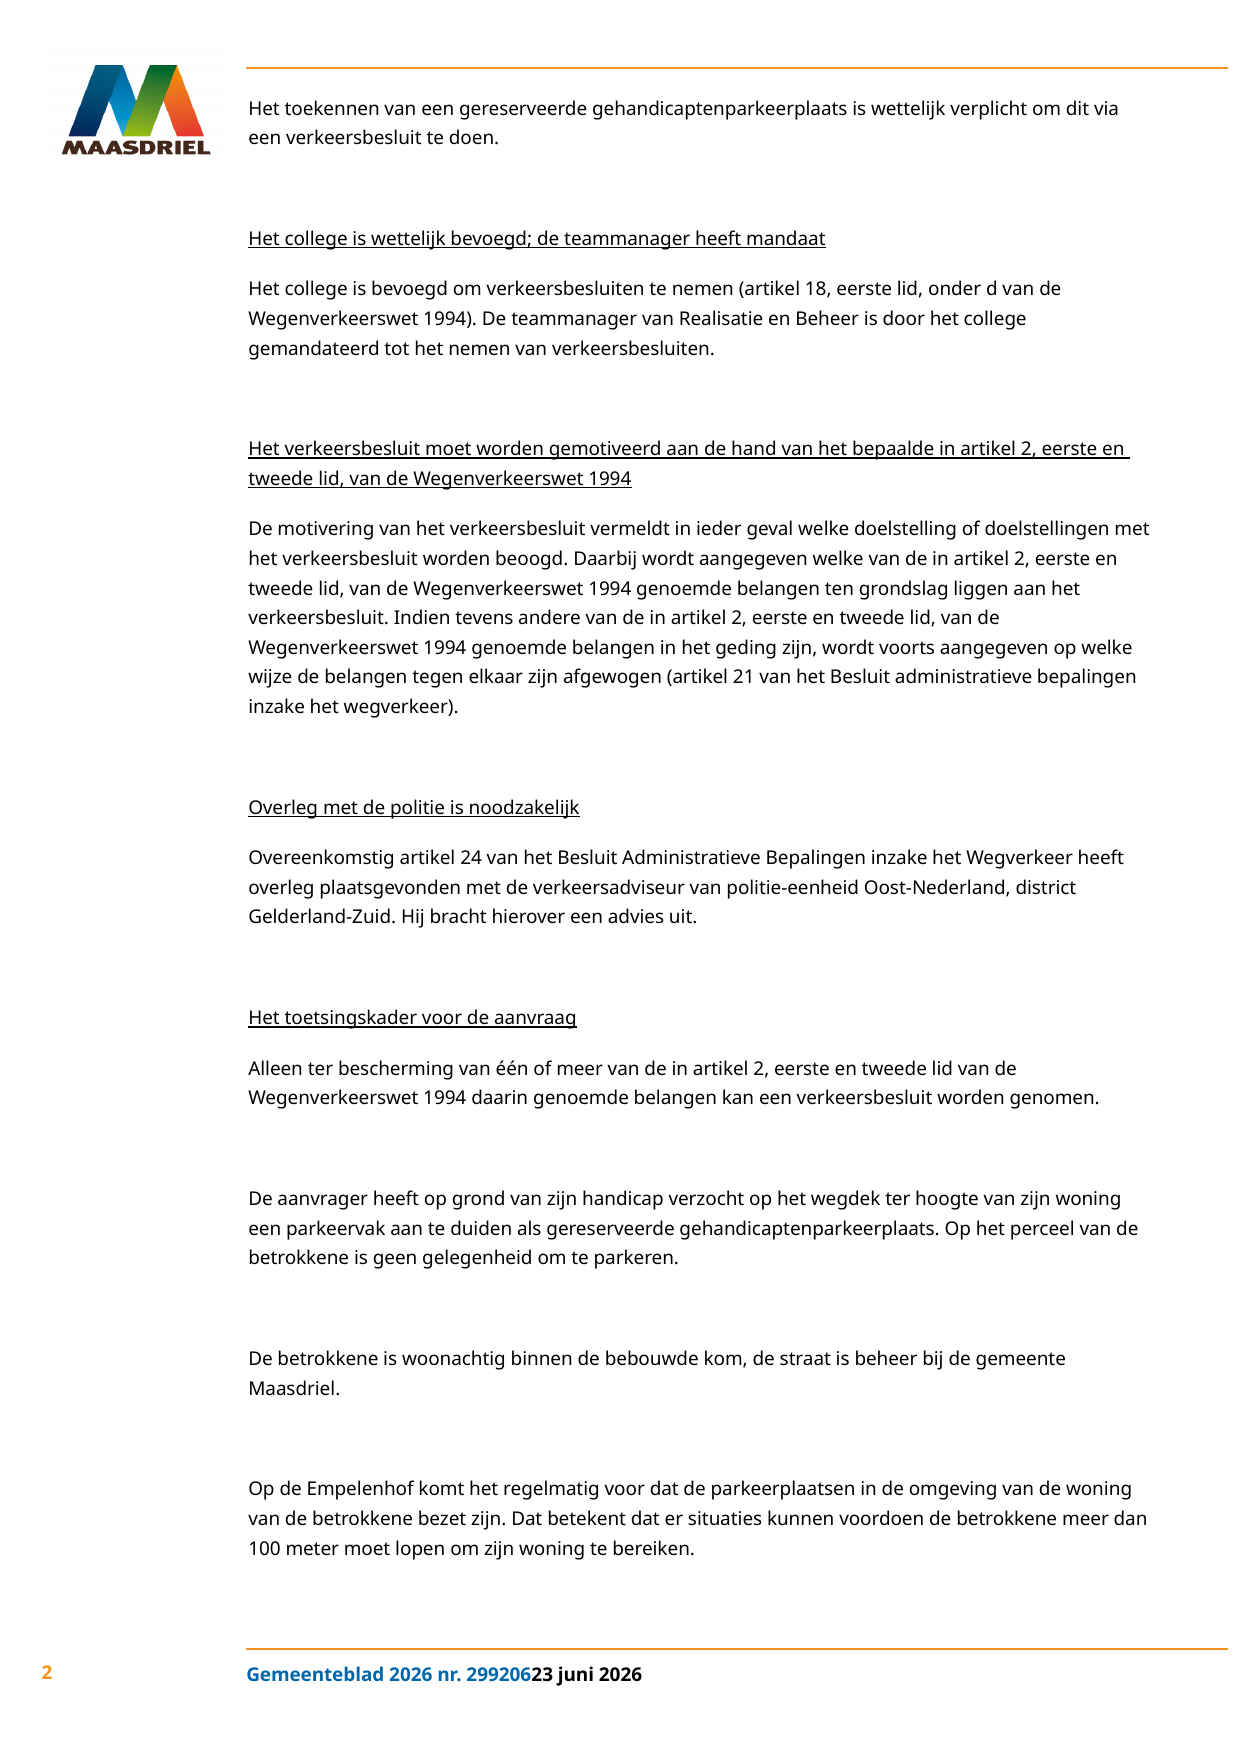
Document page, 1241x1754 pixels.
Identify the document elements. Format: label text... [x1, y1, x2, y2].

picture [41, 47, 231, 172]
text De aanvrager heeft op grond van zijn handicap verzocht op het wegdek ter hoogte van zijn woning een parkeervak aan te duiden als gereserveerde gehandicaptenparkeerplaats. Op het perceel van de betrokkene is geen gelegenheid om te parkeren. [248, 1185, 1152, 1270]
text Het verkeersbesluit moet worden gemotiveerd aan de hand van het bepaalde in artikel 2, eerste en tweede lid, van de Wegenverkeerswet 1994 [248, 436, 1152, 491]
text Op de Empelenhof komt het regelmatig voor dat de parkeerplaatsen in de omgeving van de woning van de betrokkene bezet zijn. Dat betekent dat er situaties kunnen voordoen de betrokkene meer dan 100 meter moet lopen om zijn woning te bereiken. [248, 1476, 1152, 1561]
text Overeenkomstig artikel 24 van het Besluit Administratieve Bepalingen inzake het Wegverkeer heeft overleg plaatsgevonden met de verkeersadviseur van politie-eenheid Oost-Nederland, district Gelderland-Zuid. Hij bracht hierover een advies uit. [248, 844, 1152, 929]
text De betrokkene is woonachtig binnen de bebouwde kom, de straat is beheer bij de gemeente Maasdriel. [248, 1345, 1152, 1401]
text De motivering van het verkeersbesluit vermeldt in ieder geval welke doelstelling of doelstellingen met het verkeersbesluit worden beoogd. Daarbij wordt aangegeven welke van de in artikel 2, eerste en tweede lid, van de Wegenverkeerswet 1994 genoemde belangen ten grondslag liggen aan het verkeersbesluit. Indien tevens andere van de in artikel 2, eerste en tweede lid, van de Wegenverkeerswet 1994 genoemde belangen in het geding zijn, wordt voorts aangegeven op welke wijze de belangen tegen elkaar zijn afgewogen (artikel 21 van het Besluit administratieve bepalingen inzake het wegverkeer). [248, 516, 1152, 719]
text Overleg met de politie is noodzakelijk [248, 794, 1152, 820]
text Het college is wettelijk bevoegd; de teammanager heeft mandaat [248, 225, 1152, 251]
text Het toetsingskader voor de aanvraag [248, 1004, 1152, 1030]
text Het college is bevoegd om verkeersbesluiten te nemen (artikel 18, eerste lid, onder d van de Wegenverkeerswet 1994). De teammanager van Realisatie en Beheer is door het college gemandateerd tot het nemen van verkeersbesluiten. [248, 276, 1152, 361]
text Alleen ter bescherming van één of meer van de in artikel 2, eerste en tweede lid van de Wegenverkeerswet 1994 daarin genoemde belangen kan een verkeersbesluit worden genomen. [248, 1055, 1152, 1110]
text Het toekennen van een gereserveerde gehandicaptenparkeerplaats is wettelijk verplicht om dit via een verkeersbesluit te doen. [248, 95, 1152, 150]
